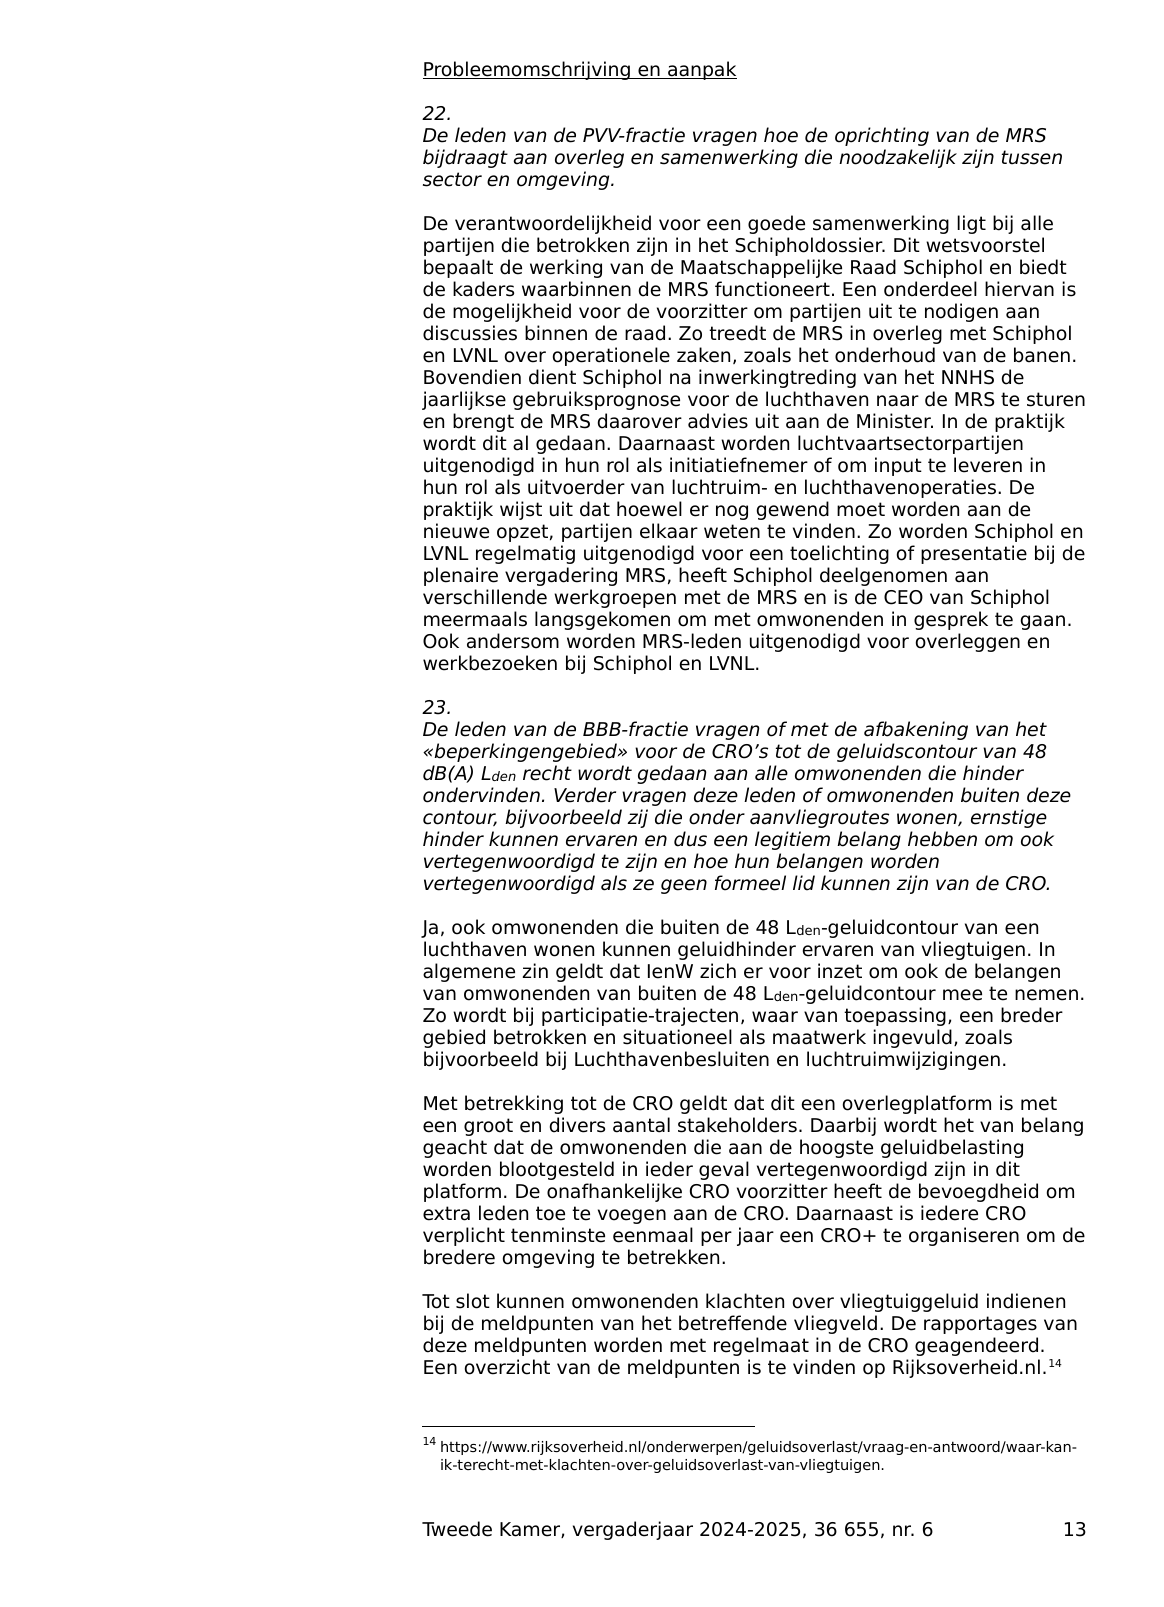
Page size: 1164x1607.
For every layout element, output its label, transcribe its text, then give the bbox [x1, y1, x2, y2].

text De verantwoordelijkheid voor een goede samenwerking ligt bij alle partijen die betrokken zijn in het Schipholdossier. Dit wetsvoorstel bepaalt de werking van de Maatschappelijke Raad Schiphol en biedt de kaders waarbinnen de MRS functioneert. Een onderdeel hiervan is de mogelijkheid voor de voorzitter om partijen uit te nodigen aan discussies binnen de raad. Zo treedt de MRS in overleg met Schiphol en LVNL over operationele zaken, zoals het onderhoud van de banen. Bovendien dient Schiphol na inwerkingtreding van het NNHS de jaarlijkse gebruiksprognose voor de luchthaven naar de MRS te sturen en brengt de MRS daarover advies uit aan de Minister. In de praktijk wordt dit al gedaan. Daarnaast worden luchtvaartsectorpartijen uitgenodigd in hun rol als initiatiefnemer of om input te leveren in hun rol als uitvoerder van luchtruim- en luchthavenoperaties. De praktijk wijst uit dat hoewel er nog gewend moet worden aan de nieuwe opzet, partijen elkaar weten te vinden. Zo worden Schiphol en LVNL regelmatig uitgenodigd voor een toelichting of presentatie bij de plenaire vergadering MRS, heeft Schiphol deelgenomen aan verschillende werkgroepen met de MRS en is de CEO van Schiphol meermaals langsgekomen om met omwonenden in gesprek te gaan. Ook andersom worden MRS-leden uitgenodigd voor overleggen en werkbezoeken bij Schiphol en LVNL. [422, 213, 1087, 675]
text https://www.rijksoverheid.nl/onderwerpen/geluidsoverlast/vraag-en-antwoord/waar-kan-ik-terecht-met-klachten-over-geluidsoverlast-van-vliegtuigen. [422, 1435, 1087, 1474]
text Met betrekking tot de CRO geldt dat dit een overlegplatform is met een groot en divers aantal stakeholders. Daarbij wordt het van belang geacht dat de omwonenden die aan de hoogste geluidbelasting worden blootgesteld in ieder geval vertegenwoordigd zijn in dit platform. De onafhankelijke CRO voorzitter heeft de bevoegdheid om extra leden toe te voegen aan de CRO. Daarnaast is iedere CRO verplicht tenminste eenmaal per jaar een CRO+ te organiseren om de bredere omgeving te betrekken. [422, 1093, 1087, 1269]
text Ja, ook omwonenden die buiten de 48 Lden-geluidcontour van een luchthaven wonen kunnen geluidhinder ervaren van vliegtuigen. In algemene zin geldt dat IenW zich er voor inzet om ook de belangen van omwonenden van buiten de 48 Lden-geluidcontour mee te nemen. Zo wordt bij participatie-trajecten, waar van toepassing, een breder gebied betrokken en situationeel als maatwerk ingevuld, zoals bijvoorbeeld bij Luchthavenbesluiten en luchtruimwijzigingen. [422, 917, 1087, 1071]
text 23. [422, 697, 1087, 719]
text De leden van de BBB-fractie vragen of met de afbakening van het «beperkingengebied» voor de CRO’s tot de geluidscontour van 48 dB(A) Lden recht wordt gedaan aan alle omwonenden die hinder ondervinden. Verder vragen deze leden of omwonenden buiten deze contour, bijvoorbeeld zij die onder aanvliegroutes wonen, ernstige hinder kunnen ervaren en dus een legitiem belang hebben om ook vertegenwoordigd te zijn en hoe hun belangen worden vertegenwoordigd als ze geen formeel lid kunnen zijn van de CRO. [422, 719, 1087, 895]
text De leden van de PVV-fractie vragen hoe de oprichting van de MRS bijdraagt aan overleg en samenwerking die noodzakelijk zijn tussen sector en omgeving. [422, 125, 1087, 191]
subtitle Probleemomschrijving en aanpak [422, 59, 1087, 81]
text Tot slot kunnen omwonenden klachten over vliegtuiggeluid indienen bij de meldpunten van het betreffende vliegveld. De rapportages van deze meldpunten worden met regelmaat in de CRO geagendeerd. Een overzicht van de meldpunten is te vinden op Rijksoverheid.nl. [422, 1291, 1087, 1379]
text 22. [422, 103, 1087, 125]
